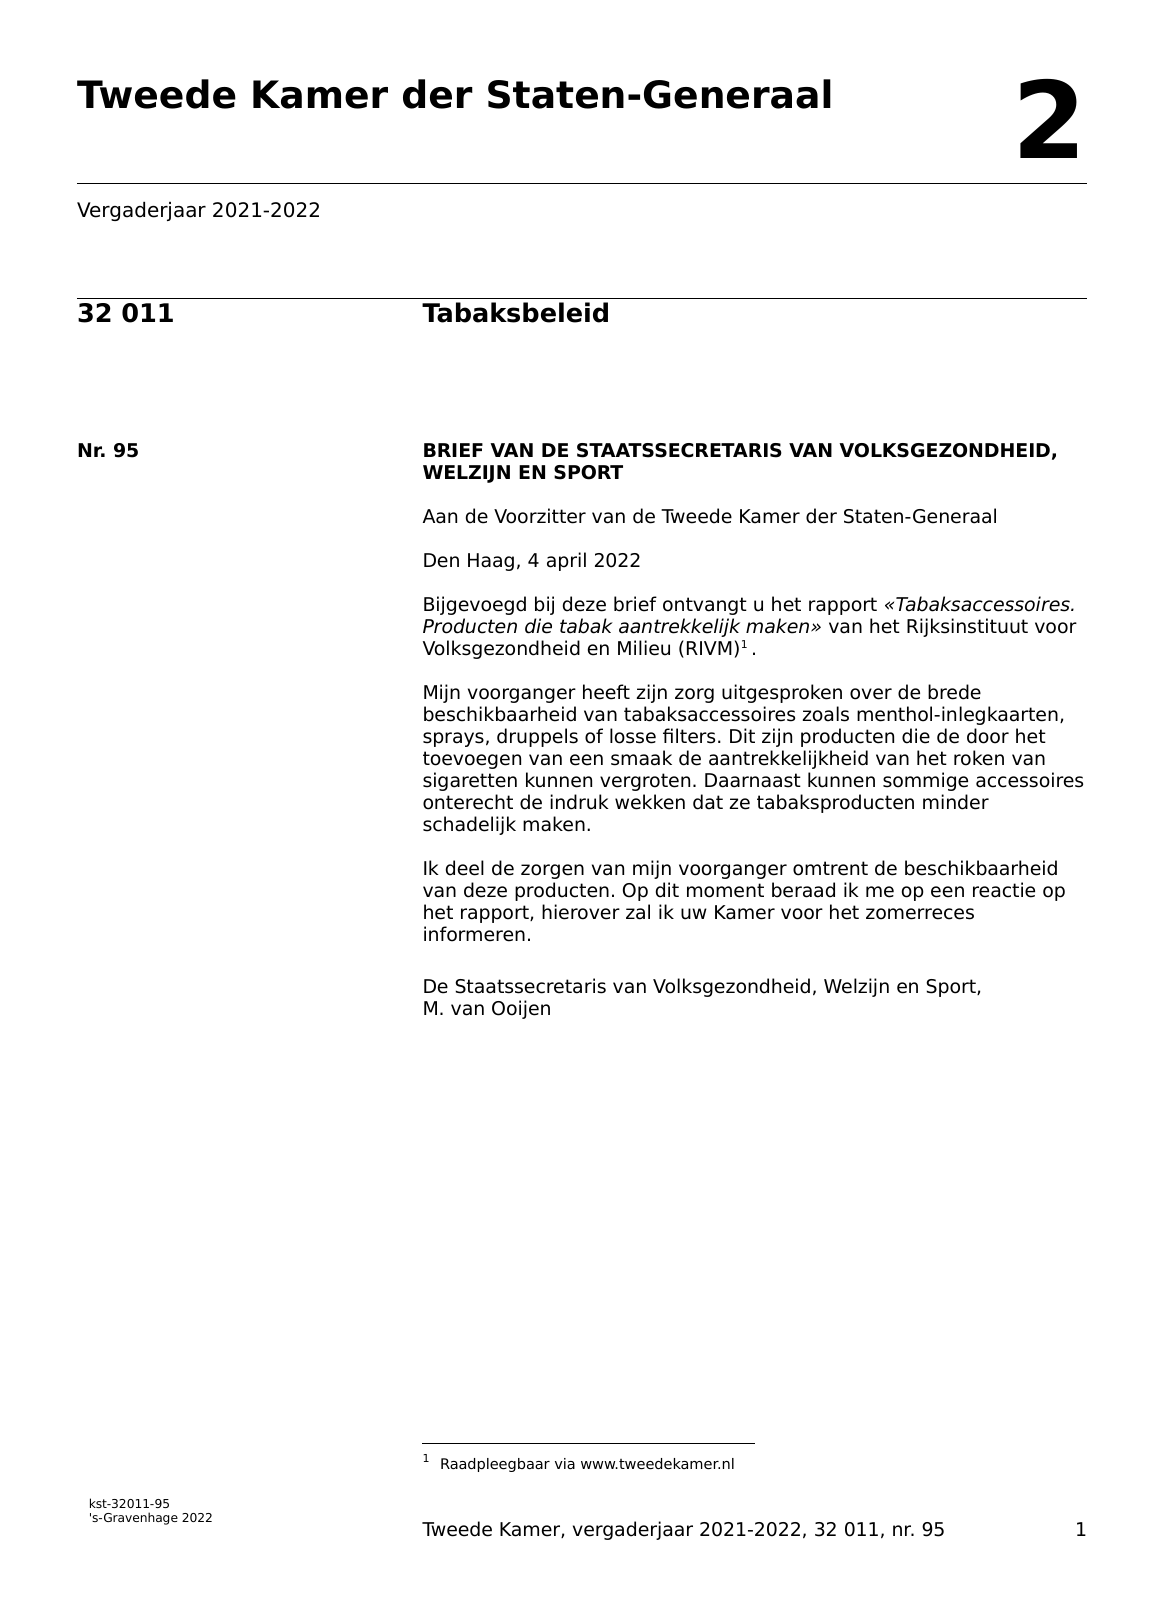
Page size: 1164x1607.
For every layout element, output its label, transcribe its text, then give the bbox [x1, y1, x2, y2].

text Den Haag, 4 april 2022 [422, 550, 1087, 572]
text Bijgevoegd bij deze brief ontvangt u het rapport «Tabaksaccessoires. Producten die tabak aantrekkelijk maken» van het Rijksinstituut voor Volksgezondheid en Milieu (RIVM). [422, 594, 1087, 660]
subtitle Nr. 95 BRIEF VAN DE STAATSSECRETARIS VAN VOLKSGEZONDHEID, WELZIJN EN SPORT [77, 440, 1087, 484]
text kst-32011-95 [88, 1497, 323, 1511]
text 's-Gravenhage 2022 [88, 1511, 323, 1525]
table_header Tweede Kamer der Staten-Generaal [77, 59, 886, 183]
text De Staatssecretaris van Volksgezondheid, Welzijn en Sport, M. van Ooijen [422, 976, 1087, 1020]
text Mijn voorganger heeft zijn zorg uitgesproken over de brede beschikbaarheid van tabaksaccessoires zoals menthol-inlegkaarten, sprays, druppels of losse filters. Dit zijn producten die de door het toevoegen van een smaak de aantrekkelijkheid van het roken van sigaretten kunnen vergroten. Daarnaast kunnen sommige accessoires onterecht de indruk wekken dat ze tabaksproducten minder schadelijk maken. [422, 682, 1087, 836]
text Aan de Voorzitter van de Tweede Kamer der Staten-Generaal [422, 506, 1087, 528]
text Raadpleegbaar via www.tweedekamer.nl [422, 1452, 1087, 1474]
table_header 2 [886, 59, 1087, 183]
text Ik deel de zorgen van mijn voorganger omtrent de beschikbaarheid van deze producten. Op dit moment beraad ik me op een reactie op het rapport, hierover zal ik uw Kamer voor het zomerreces informeren. [422, 858, 1087, 946]
subtitle 32 011 Tabaksbeleid [77, 299, 1087, 329]
table_cell Vergaderjaar 2021-2022 [77, 184, 1087, 298]
